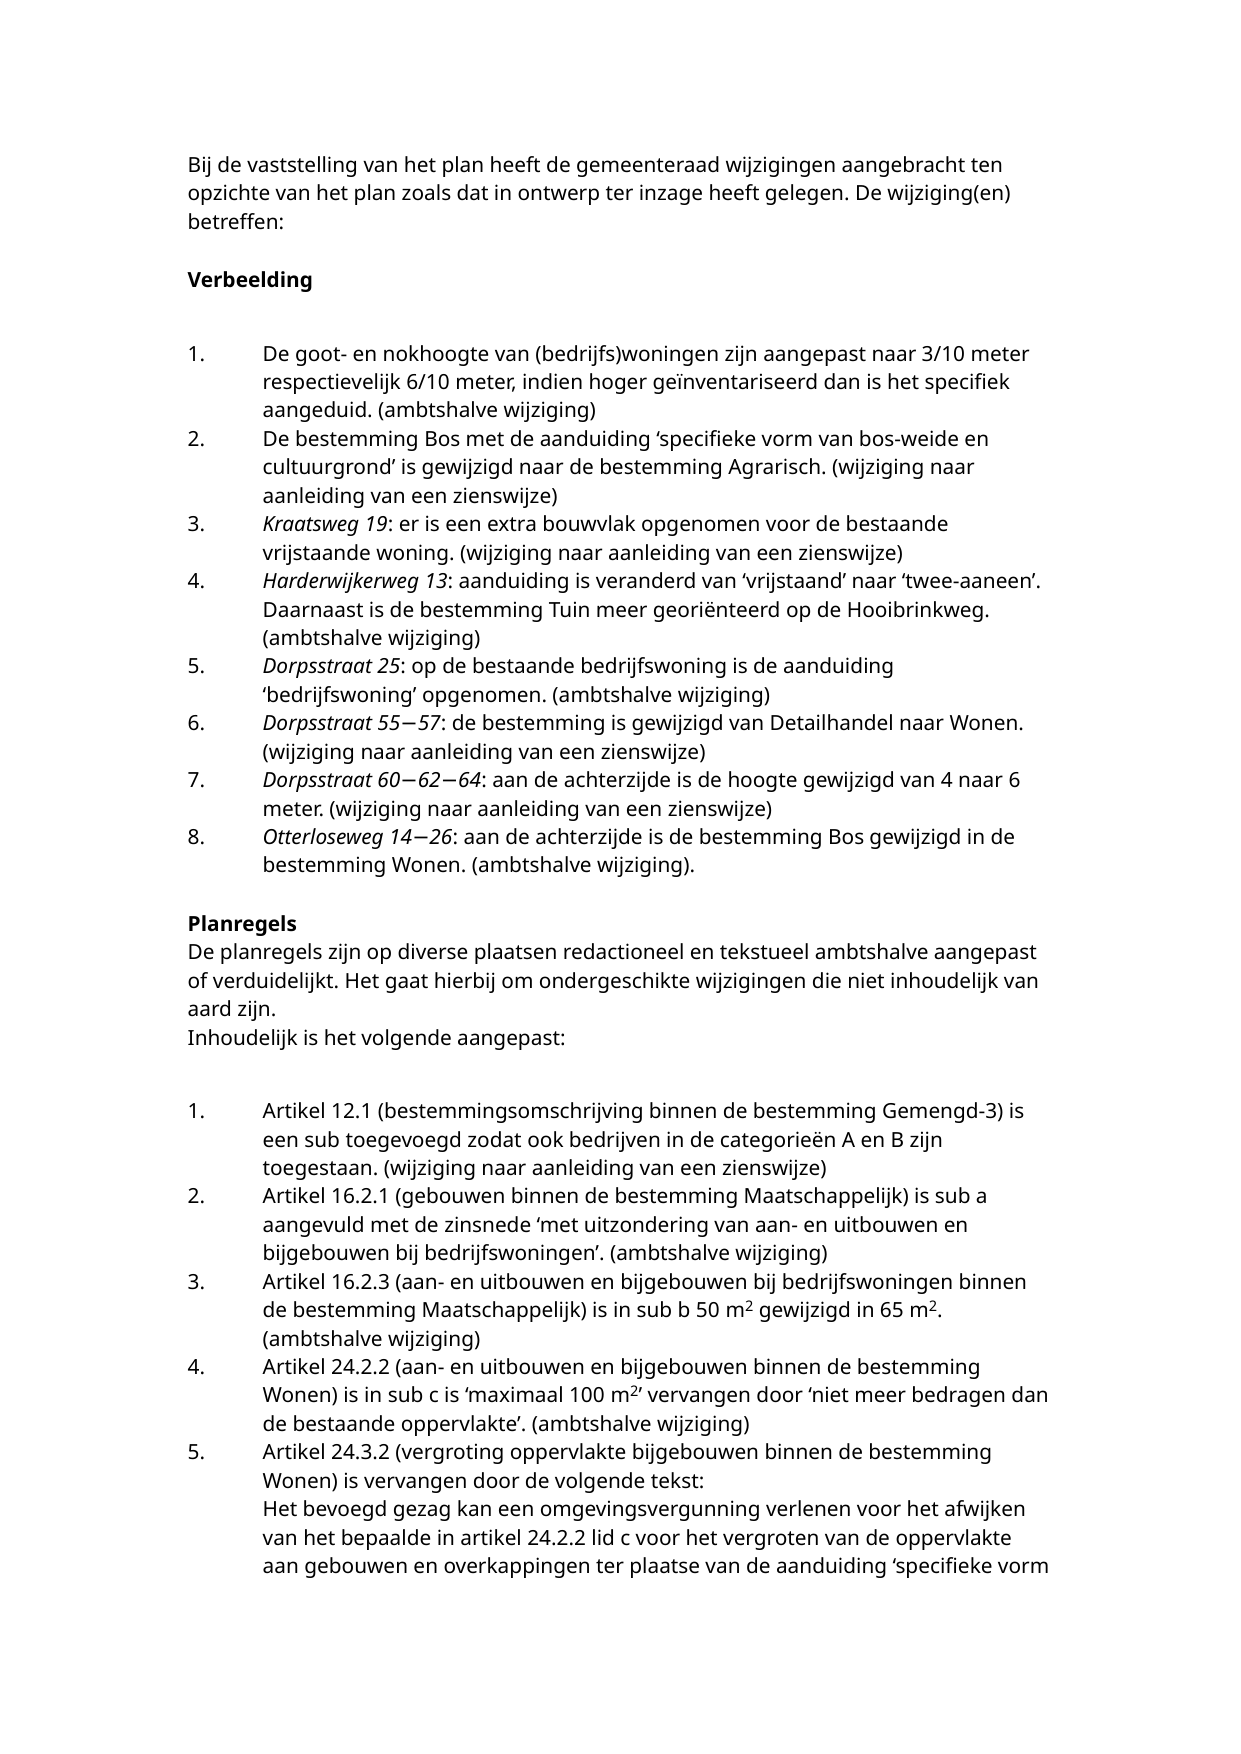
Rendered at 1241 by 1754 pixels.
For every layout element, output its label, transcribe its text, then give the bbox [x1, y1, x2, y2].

list Artikel 24.3.2 (vergroting oppervlakte bijgebouwen binnen de bestemming Wonen) is vervangen door de volgende tekst: [187, 1437, 1053, 1494]
list Dorpsstraat 55−57: de bestemming is gewijzigd van Detailhandel naar Wonen. (wijziging naar aanleiding van een zienswijze) [187, 708, 1053, 765]
list Artikel 16.2.3 (aan- en uitbouwen en bijgebouwen bij bedrijfswoningen binnen de bestemming Maatschappelijk) is in sub b 50 m2 gewijzigd in 65 m2. (ambtshalve wijziging) [187, 1267, 1053, 1352]
list Artikel 16.2.1 (gebouwen binnen de bestemming Maatschappelijk) is sub a aangevuld met de zinsnede ‘met uitzondering van aan- en uitbouwen en bijgebouwen bij bedrijfswoningen’. (ambtshalve wijziging) [187, 1182, 1053, 1267]
list Harderwijkerweg 13: aanduiding is veranderd van ‘vrijstaand’ naar ‘twee-aaneen’. Daarnaast is de bestemming Tuin meer georiënteerd op de Hooibrinkweg. (ambtshalve wijziging) [187, 566, 1053, 652]
text De planregels zijn op diverse plaatsen redactioneel en tekstueel ambtshalve aangepast of verduidelijkt. Het gaat hierbij om ondergeschikte wijzigingen die niet inhoudelijk van aard zijn. [187, 937, 1053, 1023]
text Verbeelding [187, 265, 1053, 294]
list De bestemming Bos met de aanduiding ‘specifieke vorm van bos-weide en cultuurgrond’ is gewijzigd naar de bestemming Agrarisch. (wijziging naar aanleiding van een zienswijze) [187, 424, 1053, 509]
list Otterloseweg 14−26: aan de achterzijde is de bestemming Bos gewijzigd in de bestemming Wonen. (ambtshalve wijziging). [187, 822, 1053, 879]
list De goot- en nokhoogte van (bedrijfs)woningen zijn aangepast naar 3/10 meter respectievelijk 6/10 meter, indien hoger geïnventariseerd dan is het specifiek aangeduid. (ambtshalve wijziging) [187, 339, 1053, 424]
list Kraatsweg 19: er is een extra bouwvlak opgenomen voor de bestaande vrijstaande woning. (wijziging naar aanleiding van een zienswijze) [187, 509, 1053, 566]
list Dorpsstraat 25: op de bestaande bedrijfswoning is de aanduiding ‘bedrijfswoning’ opgenomen. (ambtshalve wijziging) [187, 652, 1053, 708]
list Het bevoegd gezag kan een omgevingsvergunning verlenen voor het afwijken van het bepaalde in artikel 24.2.2 lid c voor het vergroten van de oppervlakte aan gebouwen en overkappingen ter plaatse van de aanduiding ‘specifieke vorm [187, 1494, 1053, 1580]
text Inhoudelijk is het volgende aangepast: [187, 1023, 1053, 1051]
list Artikel 24.2.2 (aan- en uitbouwen en bijgebouwen binnen de bestemming Wonen) is in sub c is ‘maximaal 100 m2’ vervangen door ‘niet meer bedragen dan de bestaande oppervlakte’. (ambtshalve wijziging) [187, 1352, 1053, 1437]
list Dorpsstraat 60−62−64: aan de achterzijde is de hoogte gewijzigd van 4 naar 6 meter. (wijziging naar aanleiding van een zienswijze) [187, 765, 1053, 822]
text Planregels [187, 909, 1053, 937]
text Bij de vaststelling van het plan heeft de gemeenteraad wijzigingen aangebracht ten opzichte van het plan zoals dat in ontwerp ter inzage heeft gelegen. De wijziging(en) betreffen: [187, 150, 1053, 235]
list Artikel 12.1 (bestemmingsomschrijving binnen de bestemming Gemengd-3) is een sub toegevoegd zodat ook bedrijven in de categorieën A en B zijn toegestaan. (wijziging naar aanleiding van een zienswijze) [187, 1096, 1053, 1182]
